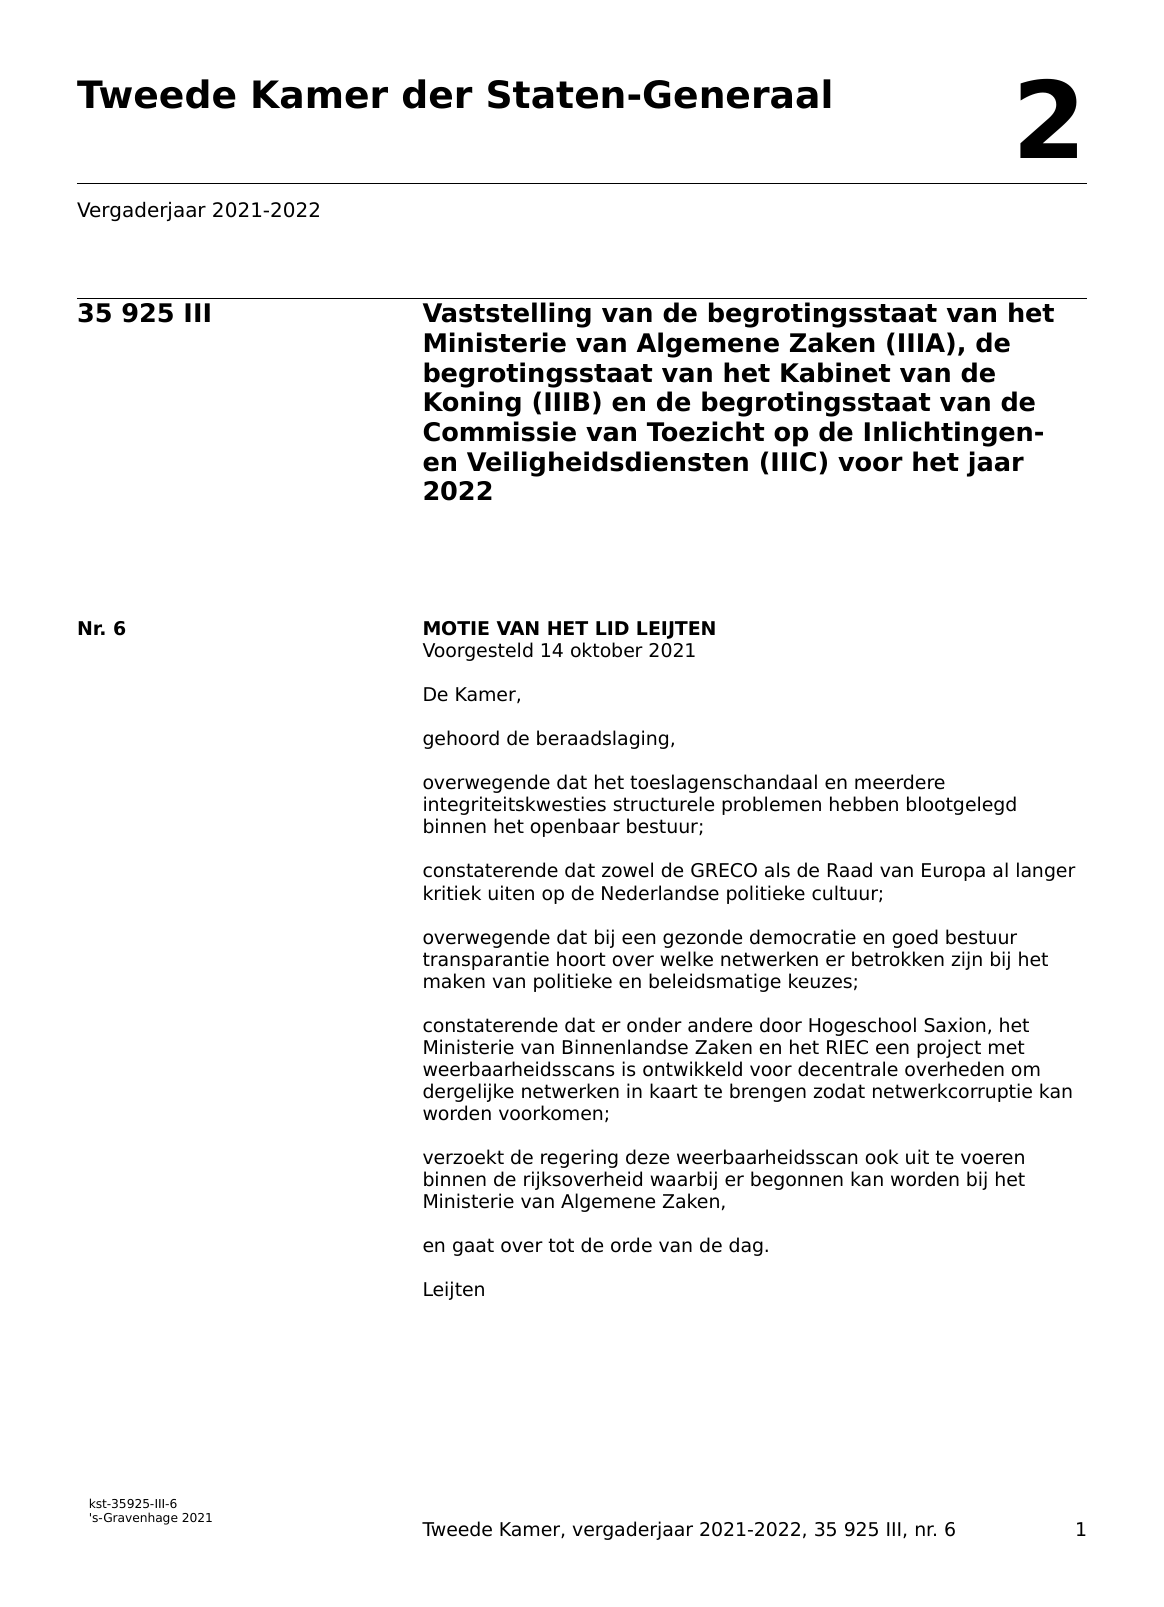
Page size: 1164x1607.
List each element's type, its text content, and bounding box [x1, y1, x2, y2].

text overwegende dat bij een gezonde democratie en goed bestuur transparantie hoort over welke netwerken er betrokken zijn bij het maken van politieke en beleidsmatige keuzes; [422, 927, 1087, 992]
text 's-Gravenhage 2021 [88, 1511, 323, 1525]
subtitle Nr. 6 MOTIE VAN HET LID LEIJTEN [77, 618, 1087, 640]
table_cell Vergaderjaar 2021-2022 [77, 184, 1087, 298]
subtitle 35 925 III Vaststelling van de begrotingsstaat van het Ministerie van Algemene Zaken (IIIA), de begrotingsstaat van het Kabinet van de Koning (IIIB) en de begrotingsstaat van de Commissie van Toezicht op de Inlichtingen- en Veiligheidsdiensten (IIIC) voor het jaar 2022 [77, 299, 1087, 507]
text gehoord de beraadslaging, [422, 728, 1087, 750]
table_header 2 [886, 59, 1087, 183]
text verzoekt de regering deze weerbaarheidsscan ook uit te voeren binnen de rijksoverheid waarbij er begonnen kan worden bij het Ministerie van Algemene Zaken, [422, 1147, 1087, 1213]
text De Kamer, [422, 684, 1087, 706]
text constaterende dat er onder andere door Hogeschool Saxion, het Ministerie van Binnenlandse Zaken en het RIEC een project met weerbaarheidsscans is ontwikkeld voor decentrale overheden om dergelijke netwerken in kaart te brengen zodat netwerkcorruptie kan worden voorkomen; [422, 1015, 1087, 1124]
text kst-35925-III-6 [88, 1497, 323, 1511]
text en gaat over tot de orde van de dag. [422, 1235, 1087, 1257]
text Leijten [422, 1279, 1087, 1301]
text overwegende dat het toeslagenschandaal en meerdere integriteitskwesties structurele problemen hebben blootgelegd binnen het openbaar bestuur; [422, 772, 1087, 838]
table_header Tweede Kamer der Staten-Generaal [77, 59, 886, 183]
text Voorgesteld 14 oktober 2021 [422, 640, 1087, 662]
text constaterende dat zowel de GRECO als de Raad van Europa al langer kritiek uiten op de Nederlandse politieke cultuur; [422, 860, 1087, 904]
